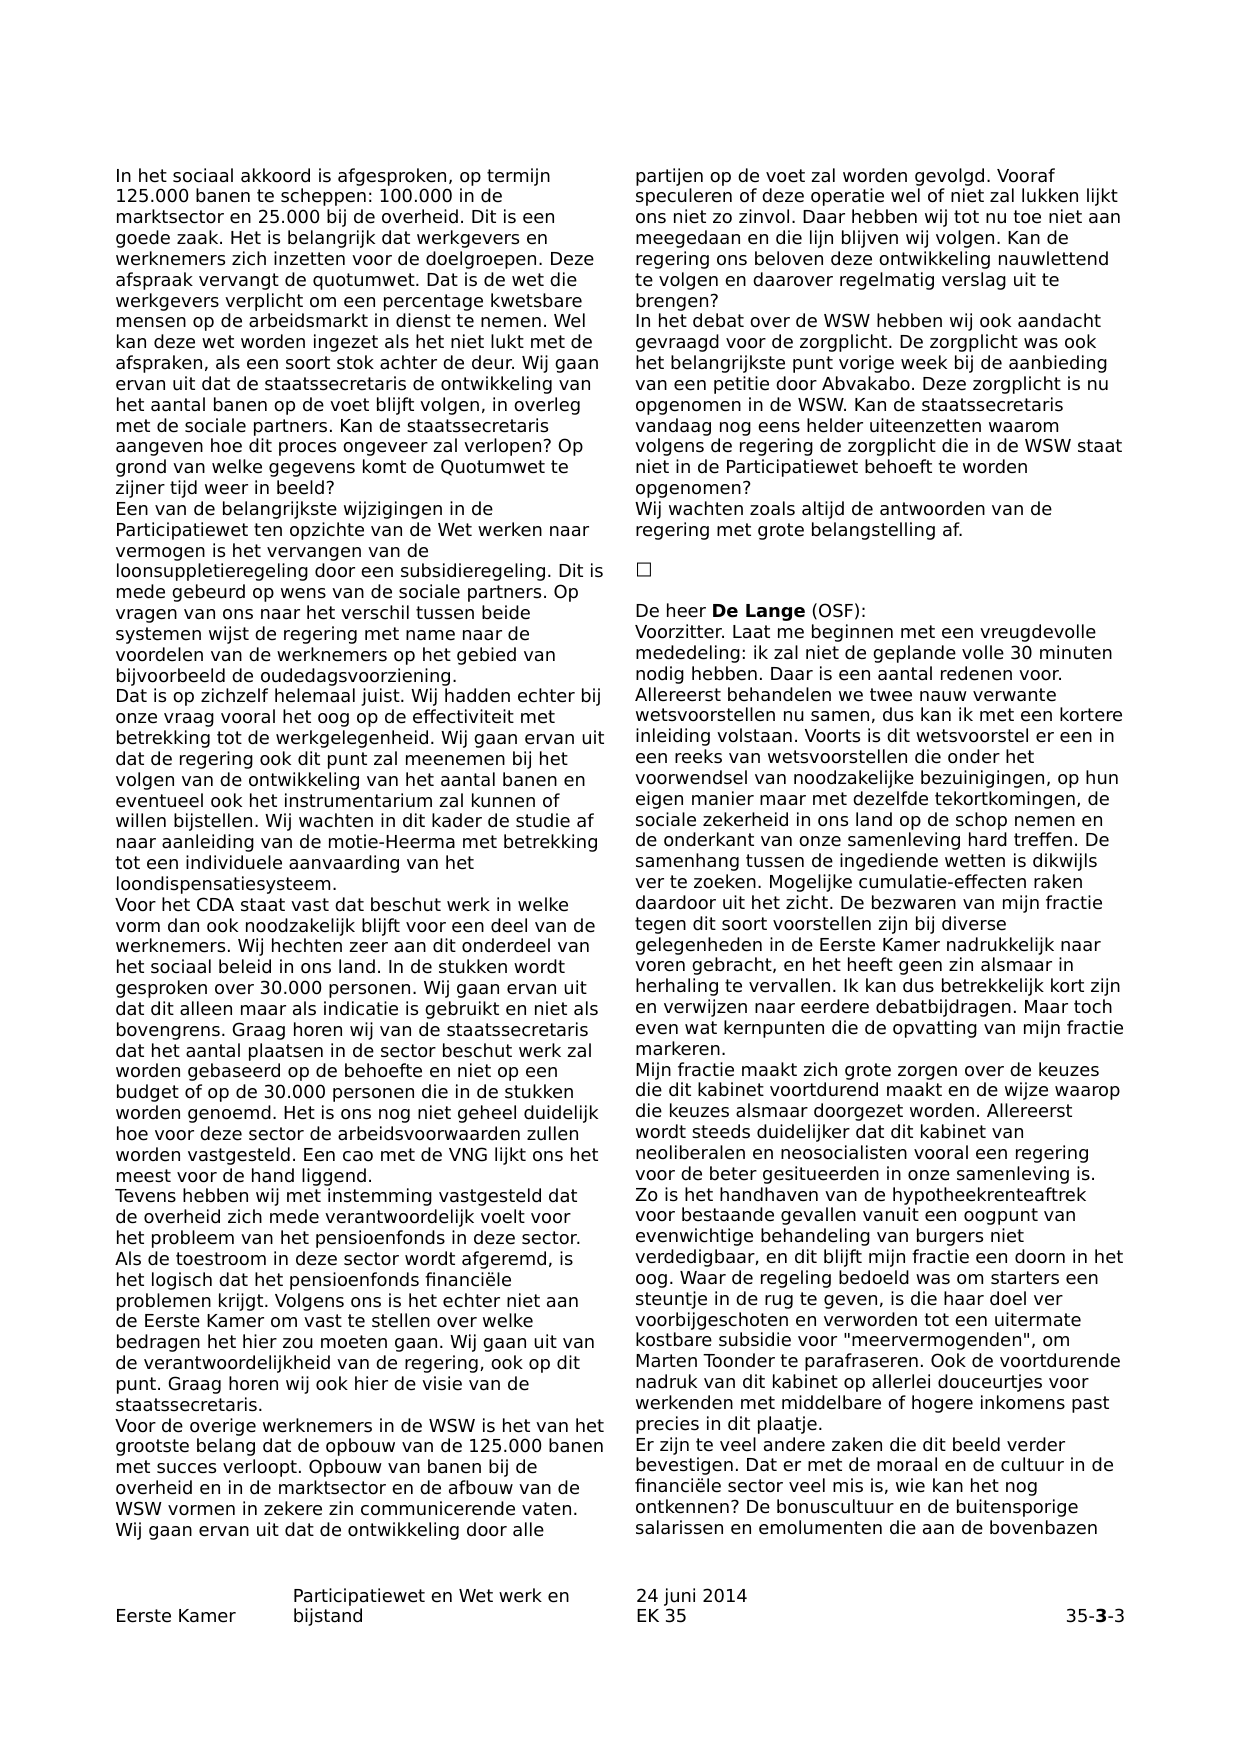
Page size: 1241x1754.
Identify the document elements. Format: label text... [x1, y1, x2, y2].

text Dat is op zichzelf helemaal juist. Wij hadden echter bij onze vraag vooral het oog op de effectiviteit met betrekking tot de werkgelegenheid. Wij gaan ervan uit dat de regering ook dit punt zal meenemen bij het volgen van de ontwikkeling van het aantal banen en eventueel ook het instrumentarium zal kunnen of willen bijstellen. Wij wachten in dit kader de studie af naar aanleiding van de motie-Heerma met betrekking tot een individuele aanvaarding van het loondispensatiesysteem. [115, 686, 605, 894]
text De heer De Lange (OSF): [635, 601, 1125, 622]
text Er zijn te veel andere zaken die dit beeld verder bevestigen. Dat er met de moraal en de cultuur in de financiële sector veel mis is, wie kan het nog ontkennen? De bonuscultuur en de buitensporige salarissen en emolumenten die aan de bovenbazen [635, 1434, 1125, 1538]
text Een van de belangrijkste wijzigingen in de Participatiewet ten opzichte van de Wet werken naar vermogen is het vervangen van de loonsuppletieregeling door een subsidieregeling. Dit is mede gebeurd op wens van de sociale partners. Op vragen van ons naar het verschil tussen beide systemen wijst de regering met name naar de voordelen van de werknemers op het gebied van bijvoorbeeld de oudedagsvoorziening. [115, 499, 605, 686]
text In het debat over de WSW hebben wij ook aandacht gevraagd voor de zorgplicht. De zorgplicht was ook het belangrijkste punt vorige week bij de aanbieding van een petitie door Abvakabo. Deze zorgplicht is nu opgenomen in de WSW. Kan de staatssecretaris vandaag nog eens helder uiteenzetten waarom volgens de regering de zorgplicht die in de WSW staat niet in de Participatiewet behoeft te worden opgenomen? [635, 311, 1125, 499]
text Voorzitter. Laat me beginnen met een vreugdevolle mededeling: ik zal niet de geplande volle 30 minuten nodig hebben. Daar is een aantal redenen voor. Allereerst behandelen we twee nauw verwante wetsvoorstellen nu samen, dus kan ik met een kortere inleiding volstaan. Voorts is dit wetsvoorstel er een in een reeks van wetsvoorstellen die onder het voorwendsel van noodzakelijke bezuinigingen, op hun eigen manier maar met dezelfde tekortkomingen, de sociale zekerheid in ons land op de schop nemen en de onderkant van onze samenleving hard treffen. De samenhang tussen de ingediende wetten is dikwijls ver te zoeken. Mogelijke cumulatie-effecten raken daardoor uit het zicht. De bezwaren van mijn fractie tegen dit soort voorstellen zijn bij diverse gelegenheden in de Eerste Kamer nadrukkelijk naar voren gebracht, en het heeft geen zin alsmaar in herhaling te vervallen. Ik kan dus betrekkelijk kort zijn en verwijzen naar eerdere debatbijdragen. Maar toch even wat kernpunten die de opvatting van mijn fractie markeren. [635, 622, 1125, 1059]
text Tevens hebben wij met instemming vastgesteld dat de overheid zich mede verantwoordelijk voelt voor het probleem van het pensioenfonds in deze sector. Als de toestroom in deze sector wordt afgeremd, is het logisch dat het pensioenfonds financiële problemen krijgt. Volgens ons is het echter niet aan de Eerste Kamer om vast te stellen over welke bedragen het hier zou moeten gaan. Wij gaan uit van de verantwoordelijkheid van de regering, ook op dit punt. Graag horen wij ook hier de visie van de staatssecretaris. [115, 1186, 605, 1415]
text Voor het CDA staat vast dat beschut werk in welke vorm dan ook noodzakelijk blijft voor een deel van de werknemers. Wij hechten zeer aan dit onderdeel van het sociaal beleid in ons land. In de stukken wordt gesproken over 30.000 personen. Wij gaan ervan uit dat dit alleen maar als indicatie is gebruikt en niet als bovengrens. Graag horen wij van de staatssecretaris dat het aantal plaatsen in de sector beschut werk zal worden gebaseerd op de behoefte en niet op een budget of op de 30.000 personen die in de stukken worden genoemd. Het is ons nog niet geheel duidelijk hoe voor deze sector de arbeidsvoorwaarden zullen worden vastgesteld. Een cao met de VNG lijkt ons het meest voor de hand liggend. [115, 894, 605, 1186]
text Voor de overige werknemers in de WSW is het van het grootste belang dat de opbouw van de 125.000 banen met succes verloopt. Opbouw van banen bij de overheid en in de marktsector en de afbouw van de WSW vormen in zekere zin communicerende vaten. Wij gaan ervan uit dat de ontwikkeling door alle [115, 1415, 605, 1540]
text In het sociaal akkoord is afgesproken, op termijn 125.000 banen te scheppen: 100.000 in de marktsector en 25.000 bij de overheid. Dit is een goede zaak. Het is belangrijk dat werkgevers en werknemers zich inzetten voor de doelgroepen. Deze afspraak vervangt de quotumwet. Dat is de wet die werkgevers verplicht om een percentage kwetsbare mensen op de arbeidsmarkt in dienst te nemen. Wel kan deze wet worden ingezet als het niet lukt met de afspraken, als een soort stok achter de deur. Wij gaan ervan uit dat de staatssecretaris de ontwikkeling van het aantal banen op de voet blijft volgen, in overleg met de sociale partners. Kan de staatssecretaris aangeven hoe dit proces ongeveer zal verlopen? Op grond van welke gegevens komt de Quotumwet te zijner tijd weer in beeld? [115, 165, 605, 499]
text partijen op de voet zal worden gevolgd. Vooraf speculeren of deze operatie wel of niet zal lukken lijkt ons niet zo zinvol. Daar hebben wij tot nu toe niet aan meegedaan en die lijn blijven wij volgen. Kan de regering ons beloven deze ontwikkeling nauwlettend te volgen en daarover regelmatig verslag uit te brengen? [635, 165, 1125, 311]
text Wij wachten zoals altijd de antwoorden van de regering met grote belangstelling af. [635, 499, 1125, 540]
text ⬜ [635, 560, 1125, 581]
text Mijn fractie maakt zich grote zorgen over de keuzes die dit kabinet voortdurend maakt en de wijze waarop die keuzes alsmaar doorgezet worden. Allereerst wordt steeds duidelijker dat dit kabinet van neoliberalen en neosocialisten vooral een regering voor de beter gesitueerden in onze samenleving is. Zo is het handhaven van de hypotheekrenteaftrek voor bestaande gevallen vanuit een oogpunt van evenwichtige behandeling van burgers niet verdedigbaar, en dit blijft mijn fractie een doorn in het oog. Waar de regeling bedoeld was om starters een steuntje in de rug te geven, is die haar doel ver voorbijgeschoten en verworden tot een uitermate kostbare subsidie voor "meervermogenden", om Marten Toonder te parafraseren. Ook de voortdurende nadruk van dit kabinet op allerlei douceurtjes voor werkenden met middelbare of hogere inkomens past precies in dit plaatje. [635, 1059, 1125, 1434]
